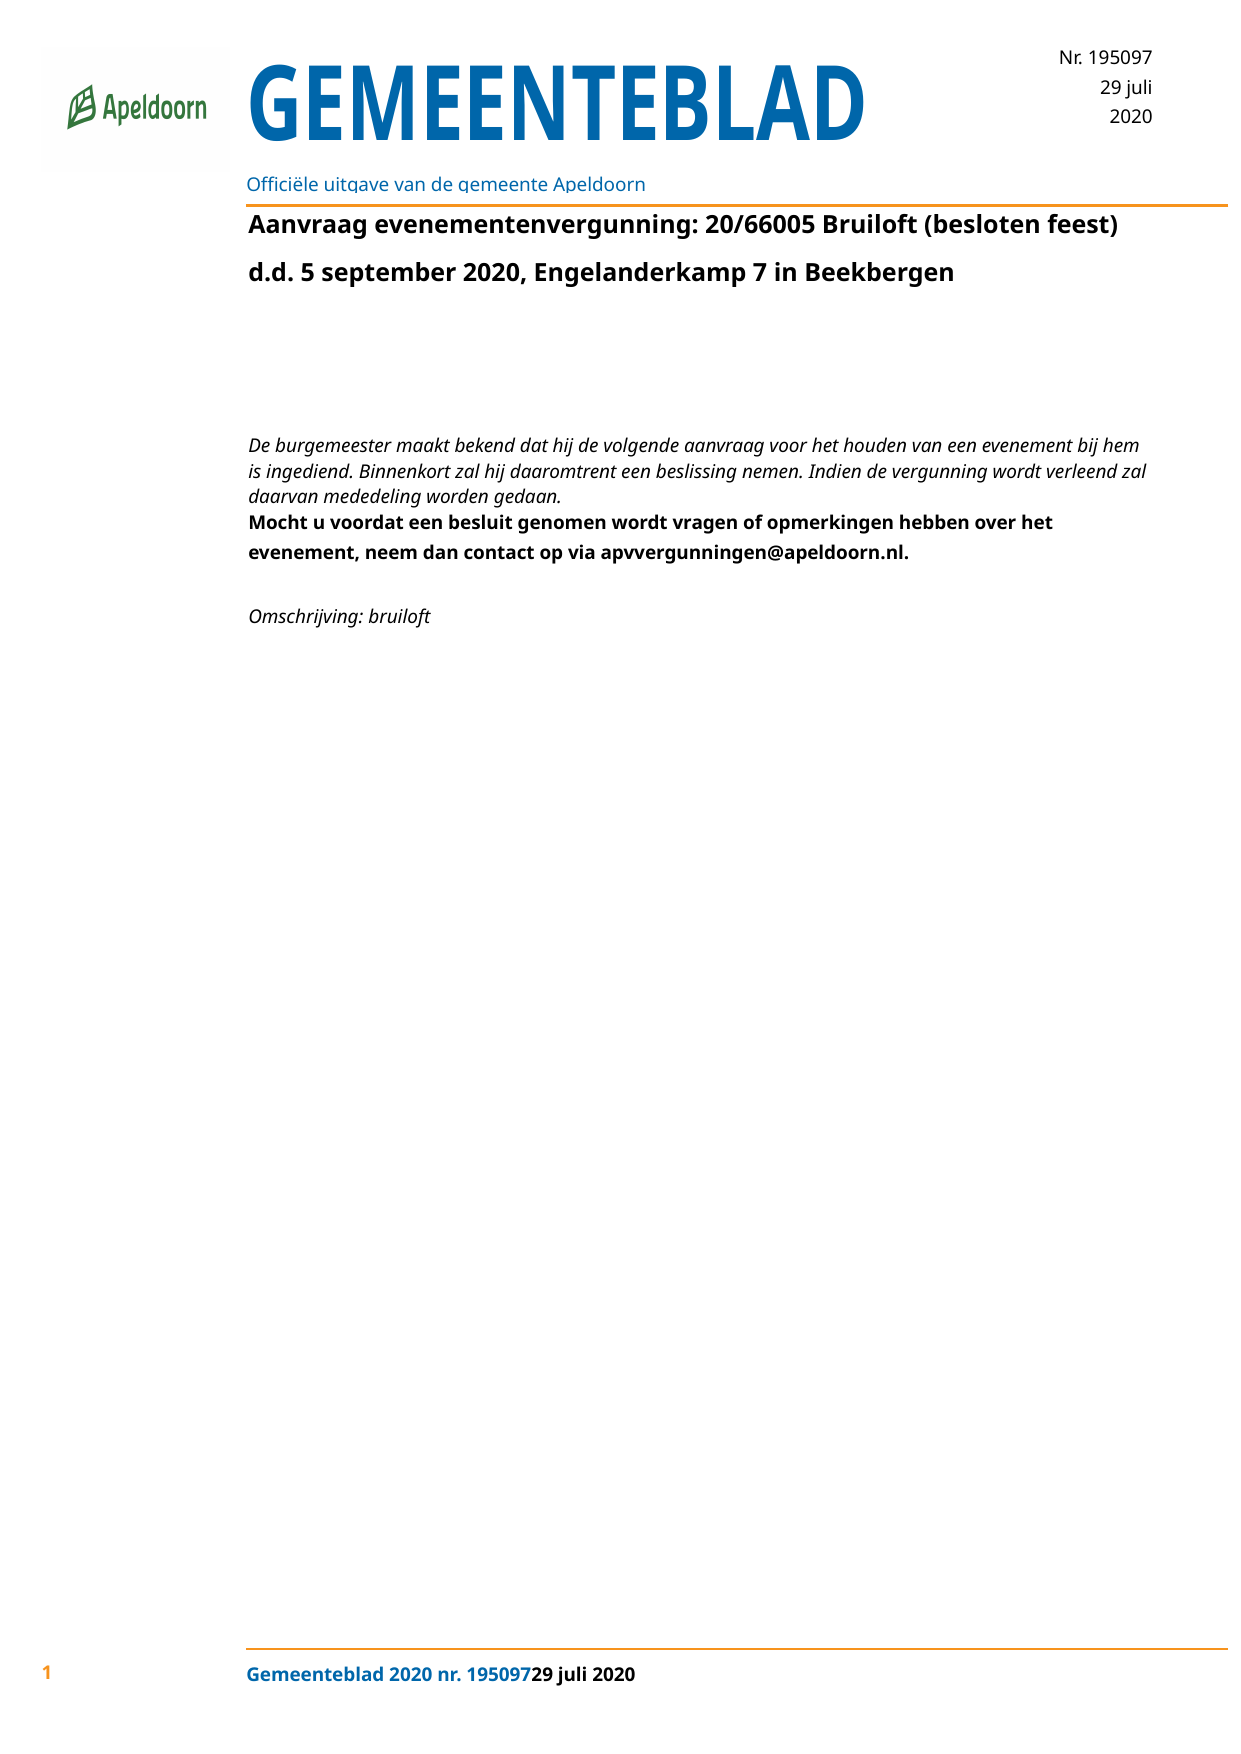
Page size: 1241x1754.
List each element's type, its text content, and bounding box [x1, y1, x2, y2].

text Mocht u voordat een besluit genomen wordt vragen of opmerkingen hebben over het evenement, neem dan contact op via apvvergunningen@apeldoorn.nl. [248, 509, 1152, 565]
text Omschrijving: bruiloft [248, 603, 1152, 629]
picture [41, 47, 231, 172]
text Aanvraag evenementenvergunning: 20/66005 Bruiloft (besloten feest) d.d. 5 september 2020, Engelanderkamp 7 in Beekbergen [248, 207, 1152, 288]
text De burgemeester maakt bekend dat hij de volgende aanvraag voor het houden van een evenement bij hem is ingediend. Binnenkort zal hij daaromtrent een beslissing nemen. Indien de vergunning wordt verleend zal daarvan mededeling worden gedaan. [248, 432, 1152, 509]
